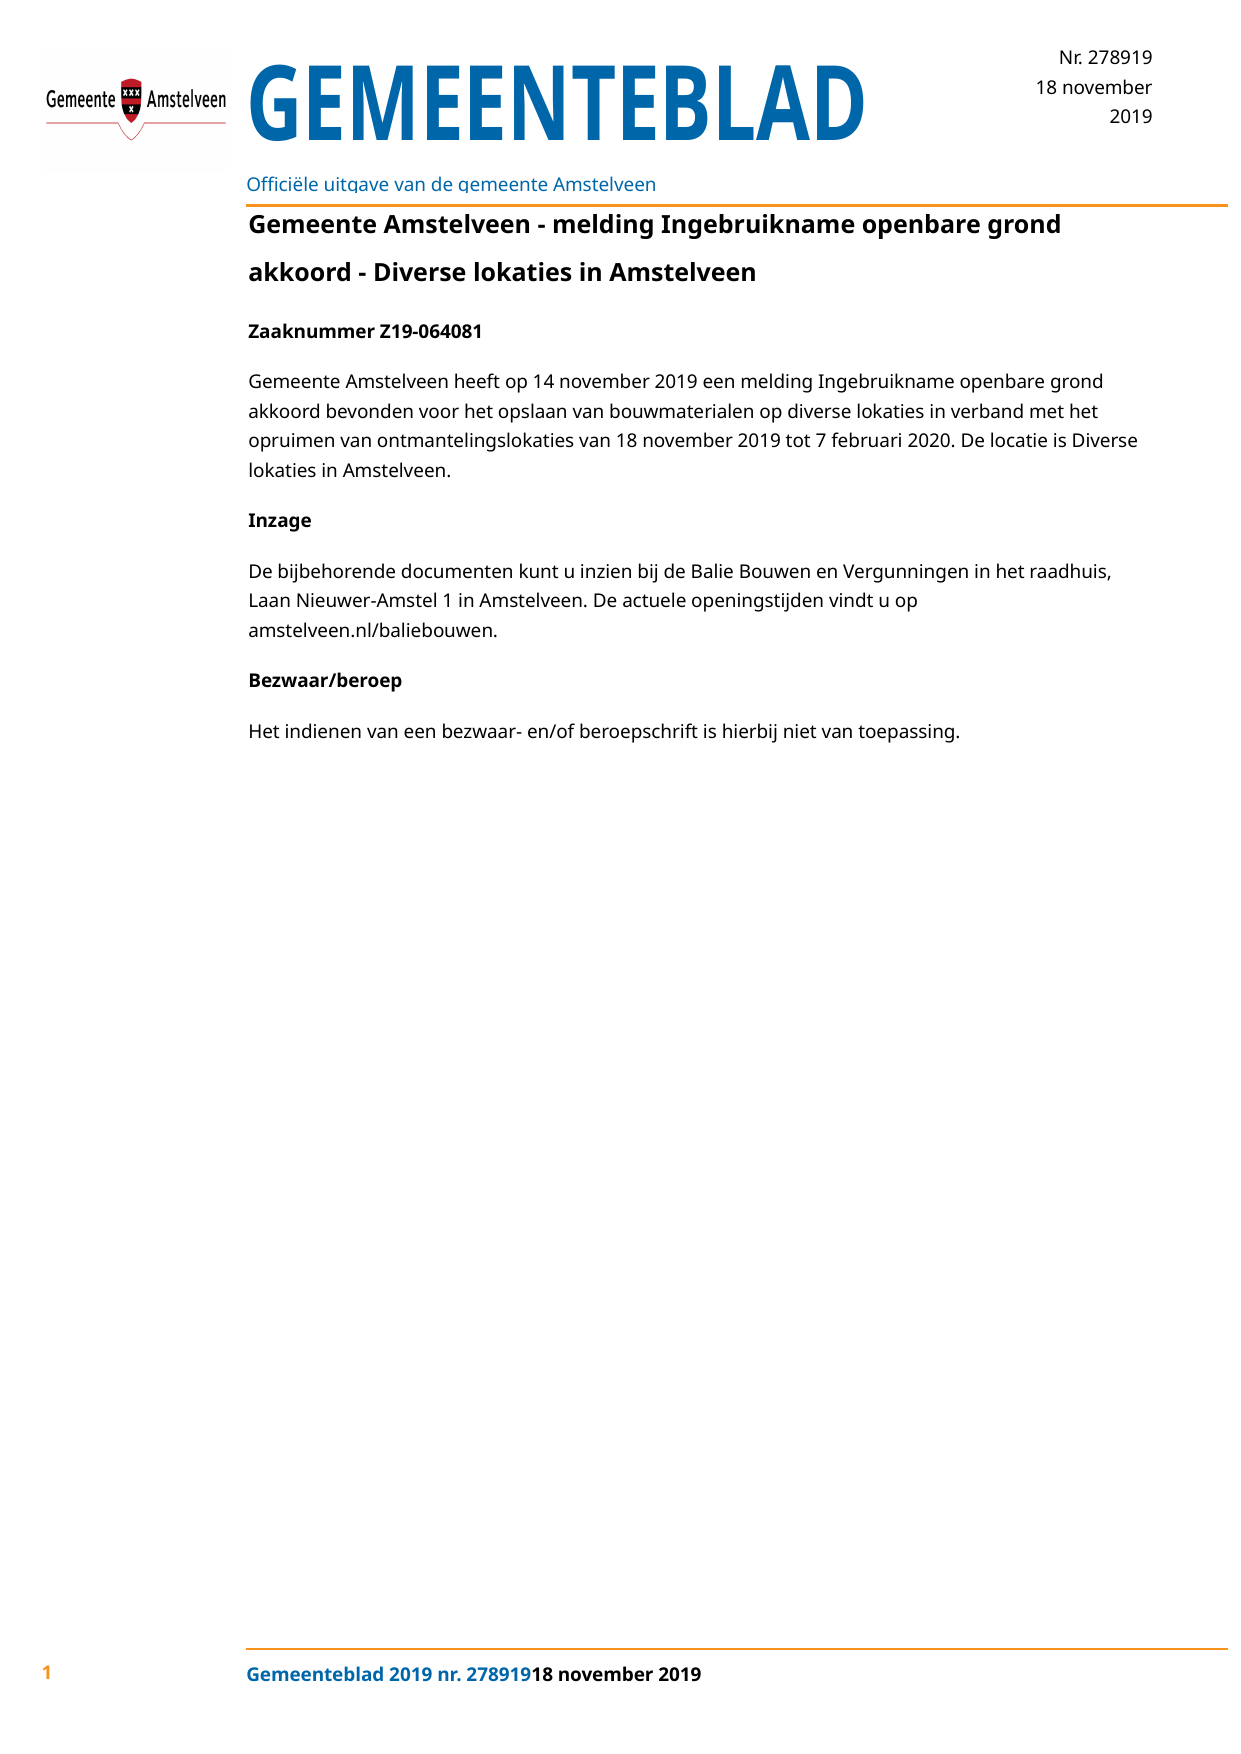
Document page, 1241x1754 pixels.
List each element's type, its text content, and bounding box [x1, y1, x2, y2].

text Gemeente Amstelveen heeft op 14 november 2019 een melding Ingebruikname openbare grond akkoord bevonden voor het opslaan van bouwmaterialen op diverse lokaties in verband met het opruimen van ontmantelingslokaties van 18 november 2019 tot 7 februari 2020. De locatie is Diverse lokaties in Amstelveen. [248, 368, 1152, 483]
picture [41, 47, 231, 172]
text Zaaknummer Z19-064081 [248, 318, 1152, 344]
text Gemeente Amstelveen - melding Ingebruikname openbare grond akkoord - Diverse lokaties in Amstelveen [248, 207, 1152, 288]
text Bezwaar/beroep [248, 667, 1152, 693]
text Het indienen van een bezwaar- en/of beroepschrift is hierbij niet van toepassing. [248, 718, 1152, 744]
text De bijbehorende documenten kunt u inzien bij de Balie Bouwen en Vergunningen in het raadhuis, Laan Nieuwer-Amstel 1 in Amstelveen. De actuele openingstijden vindt u op amstelveen.nl/baliebouwen. [248, 558, 1152, 643]
text Inzage [248, 507, 1152, 533]
